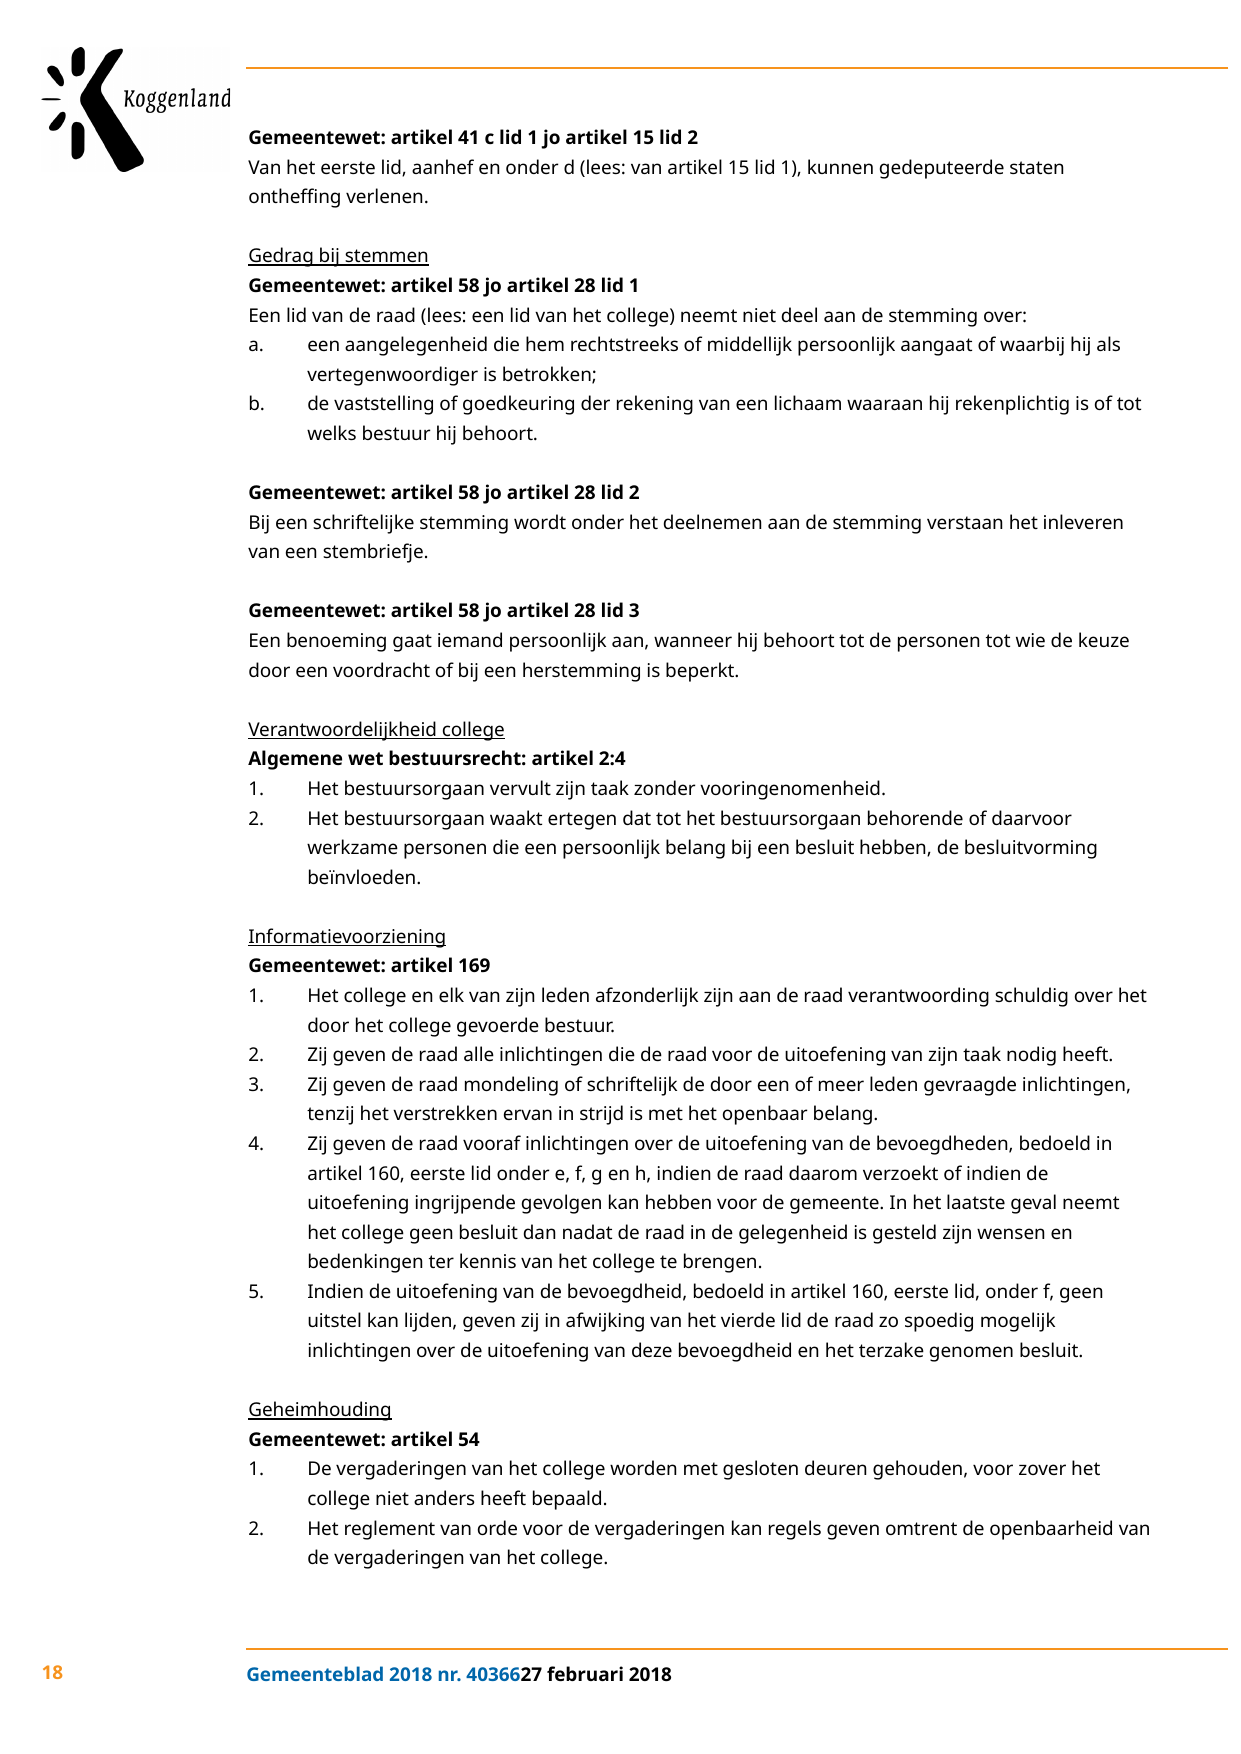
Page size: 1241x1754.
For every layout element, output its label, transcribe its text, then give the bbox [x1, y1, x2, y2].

text Gemeentewet: artikel 58 jo artikel 28 lid 1 [248, 272, 1152, 298]
text Van het eerste lid, aanhef en onder d (lees: van artikel 15 lid 1), kunnen gedeputeerde staten ontheffing verlenen. [248, 154, 1152, 209]
text Informatievoorziening [248, 923, 1152, 949]
text Gemeentewet: artikel 58 jo artikel 28 lid 2 [248, 479, 1152, 505]
text Gedrag bij stemmen [248, 243, 1152, 268]
picture [41, 47, 231, 172]
list Het reglement van orde voor de vergaderingen kan regels geven omtrent de openbaarheid van de vergaderingen van het college. [248, 1515, 1152, 1570]
list De vergaderingen van het college worden met gesloten deuren gehouden, voor zover het college niet anders heeft bepaald. [248, 1456, 1152, 1511]
list Het college en elk van zijn leden afzonderlijk zijn aan de raad verantwoording schuldig over het door het college gevoerde bestuur. [248, 982, 1152, 1038]
text Een lid van de raad (lees: een lid van het college) neemt niet deel aan de stemming over: [248, 302, 1152, 328]
text Gemeentewet: artikel 54 [248, 1426, 1152, 1452]
text Verantwoordelijkheid college [248, 716, 1152, 742]
text Algemene wet bestuursrecht: artikel 2:4 [248, 746, 1152, 771]
list een aangelegenheid die hem rechtstreeks of middellijk persoonlijk aangaat of waarbij hij als vertegenwoordiger is betrokken; [248, 331, 1152, 387]
list Het bestuursorgaan vervult zijn taak zonder vooringenomenheid. [248, 775, 1152, 801]
text Geheimhouding [248, 1396, 1152, 1422]
text Bij een schriftelijke stemming wordt onder het deelnemen aan de stemming verstaan het inleveren van een stembriefje. [248, 509, 1152, 564]
list Zij geven de raad vooraf inlichtingen over de uitoefening van de bevoegdheden, bedoeld in artikel 160, eerste lid onder e, f, g en h, indien de raad daarom verzoekt of indien de uitoefening ingrijpende gevolgen kan hebben voor de gemeente. In het laatste geval neemt het college geen besluit dan nadat de raad in de gelegenheid is gesteld zijn wensen en bedenkingen ter kennis van het college te brengen. [248, 1130, 1152, 1274]
list Indien de uitoefening van de bevoegdheid, bedoeld in artikel 160, eerste lid, onder f, geen uitstel kan lijden, geven zij in afwijking van het vierde lid de raad zo spoedig mogelijk inlichtingen over de uitoefening van deze bevoegdheid en het terzake genomen besluit. [248, 1278, 1152, 1363]
list Zij geven de raad alle inlichtingen die de raad voor de uitoefening van zijn taak nodig heeft. [248, 1041, 1152, 1067]
list Zij geven de raad mondeling of schriftelijk de door een of meer leden gevraagde inlichtingen, tenzij het verstrekken ervan in strijd is met het openbaar belang. [248, 1071, 1152, 1126]
text Gemeentewet: artikel 169 [248, 953, 1152, 978]
text Een benoeming gaat iemand persoonlijk aan, wanneer hij behoort tot de personen tot wie de keuze door een voordracht of bij een herstemming is beperkt. [248, 627, 1152, 683]
list de vaststelling of goedkeuring der rekening van een lichaam waaraan hij rekenplichtig is of tot welks bestuur hij behoort. [248, 391, 1152, 446]
text Gemeentewet: artikel 41 c lid 1 jo artikel 15 lid 2 [248, 124, 1152, 150]
text Gemeentewet: artikel 58 jo artikel 28 lid 3 [248, 598, 1152, 623]
list Het bestuursorgaan waakt ertegen dat tot het bestuursorgaan behorende of daarvoor werkzame personen die een persoonlijk belang bij een besluit hebben, de besluitvorming beïnvloeden. [248, 805, 1152, 890]
